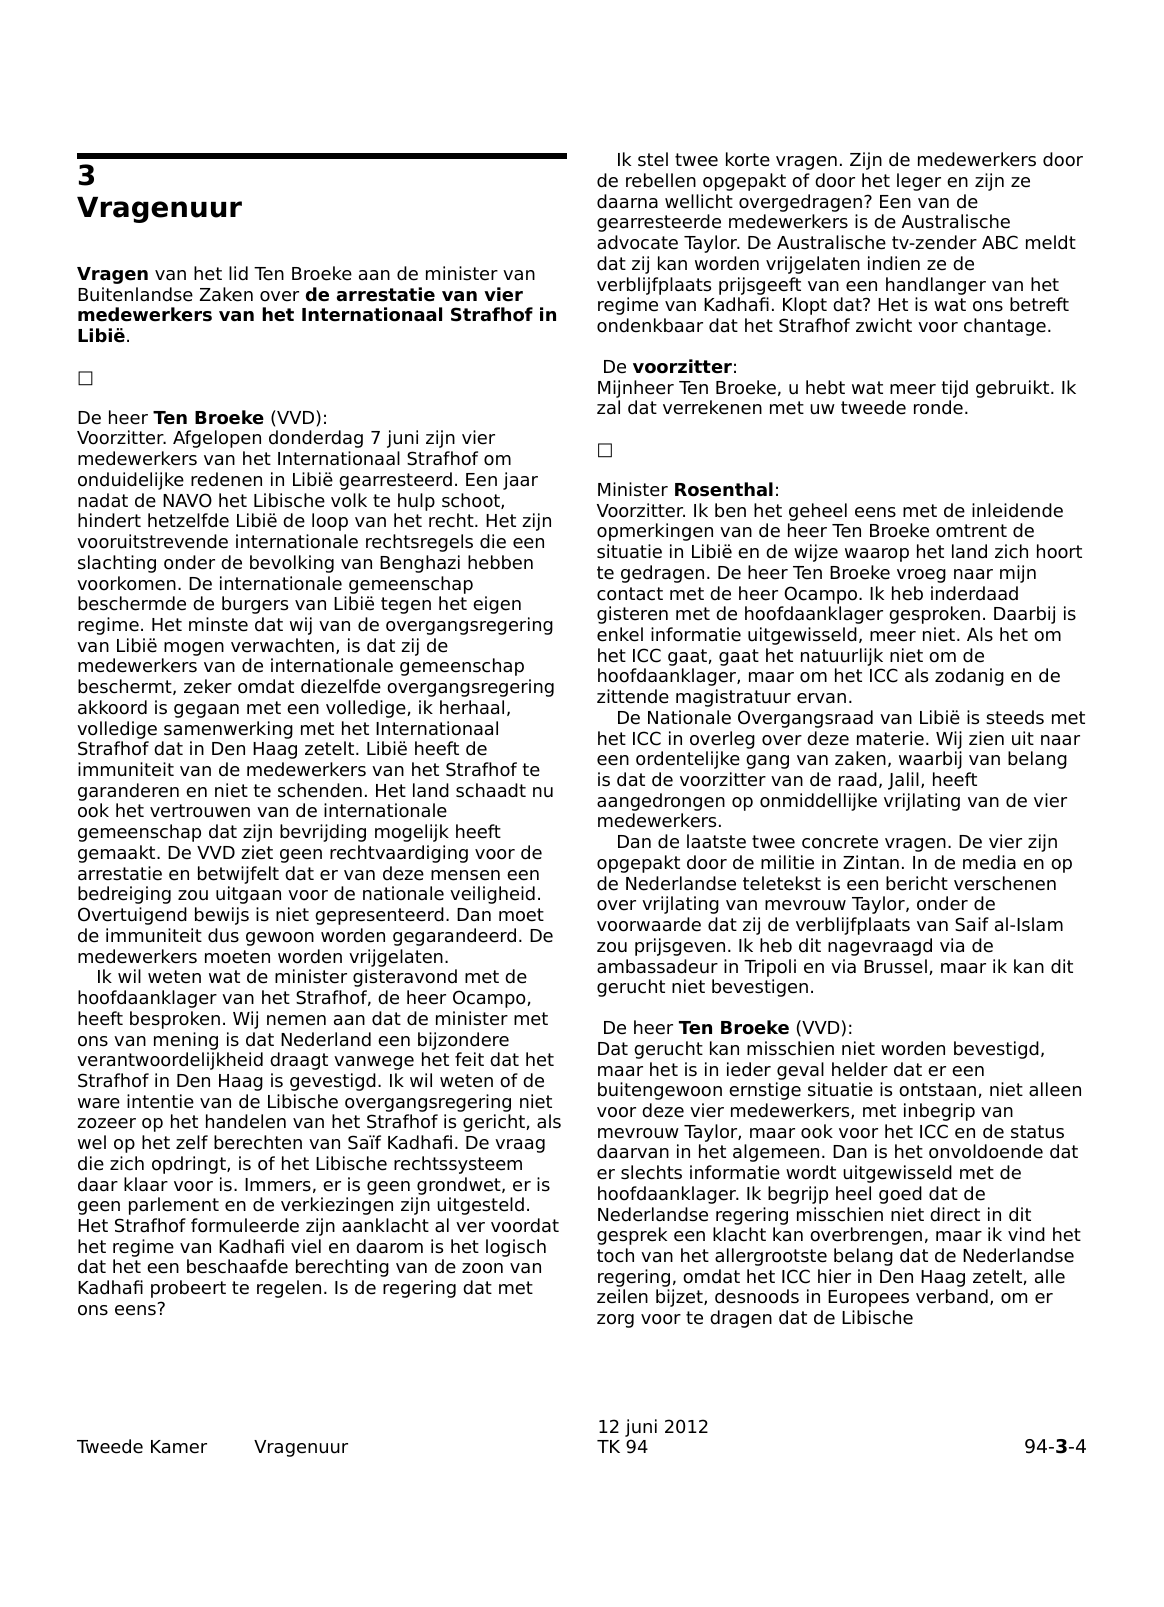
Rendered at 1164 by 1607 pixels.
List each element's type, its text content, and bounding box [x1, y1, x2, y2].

text □ [77, 367, 567, 387]
text Voorzitter. Afgelopen donderdag 7 juni zijn vier medewerkers van het Internationaal Strafhof om onduidelijke redenen in Libië gearresteerd. Een jaar nadat de NAVO het Libische volk te hulp schoot, hindert hetzelfde Libië de loop van het recht. Het zijn vooruitstrevende internationale rechtsregels die een slachting onder de bevolking van Benghazi hebben voorkomen. De internationale gemeenschap beschermde de burgers van Libië tegen het eigen regime. Het minste dat wij van de overgangsregering van Libië mogen verwachten, is dat zij de medewerkers van de internationale gemeenschap beschermt, zeker omdat diezelfde overgangsregering akkoord is gegaan met een volledige, ik herhaal, volledige samenwerking met het Internationaal Strafhof dat in Den Haag zetelt. Libië heeft de immuniteit van de medewerkers van het Strafhof te garanderen en niet te schenden. Het land schaadt nu ook het vertrouwen van de internationale gemeenschap dat zijn bevrijding mogelijk heeft gemaakt. De VVD ziet geen rechtvaardiging voor de arrestatie en betwijfelt dat er van deze mensen een bedreiging zou uitgaan voor de nationale veiligheid. Overtuigend bewijs is niet gepresenteerd. Dan moet de immuniteit dus gewoon worden gegarandeerd. De medewerkers moeten worden vrijgelaten. [77, 428, 567, 967]
text Vragen van het lid Ten Broeke aan de minister van Buitenlandse Zaken over de arrestatie van vier medewerkers van het Internationaal Strafhof in Libië. [77, 264, 567, 347]
text Ik wil weten wat de minister gisteravond met de hoofdaanklager van het Strafhof, de heer Ocampo, heeft besproken. Wij nemen aan dat de minister met ons van mening is dat Nederland een bijzondere verantwoordelijkheid draagt vanwege het feit dat het Strafhof in Den Haag is gevestigd. Ik wil weten of de ware intentie van de Libische overgangsregering niet zozeer op het handelen van het Strafhof is gericht, als wel op het zelf berechten van Saïf Kadhafi. De vraag die zich opdringt, is of het Libische rechtssysteem daar klaar voor is. Immers, er is geen grondwet, er is geen parlement en de verkiezingen zijn uitgesteld. Het Strafhof formuleerde zijn aanklacht al ver voordat het regime van Kadhafi viel en daarom is het logisch dat het een beschaafde berechting van de zoon van Kadhafi probeert te regelen. Is de regering dat met ons eens? [77, 967, 567, 1319]
text Mijnheer Ten Broeke, u hebt wat meer tijd gebruikt. Ik zal dat verrekenen met uw tweede ronde. [596, 377, 1087, 419]
text De voorzitter: [596, 357, 1087, 377]
text Ik stel twee korte vragen. Zijn de medewerkers door de rebellen opgepakt of door het leger en zijn ze daarna wellicht overgedragen? Een van de gearresteerde medewerkers is de Australische advocate Taylor. De Australische tv-zender ABC meldt dat zij kan worden vrijgelaten indien ze de verblijfplaats prijsgeeft van een handlanger van het regime van Kadhafi. Klopt dat? Het is wat ons betreft ondenkbaar dat het Strafhof zwicht voor chantage. [596, 150, 1087, 337]
text Dat gerucht kan misschien niet worden bevestigd, maar het is in ieder geval helder dat er een buitengewoon ernstige situatie is ontstaan, niet alleen voor deze vier medewerkers, met inbegrip van mevrouw Taylor, maar ook voor het ICC en de status daarvan in het algemeen. Dan is het onvoldoende dat er slechts informatie wordt uitgewisseld met de hoofdaanklager. Ik begrijp heel goed dat de Nederlandse regering misschien niet direct in dit gesprek een klacht kan overbrengen, maar ik vind het toch van het allergrootste belang dat de Nederlandse regering, omdat het ICC hier in Den Haag zetelt, alle zeilen bijzet, desnoods in Europees verband, om er zorg voor te dragen dat de Libische [596, 1039, 1087, 1329]
text De heer Ten Broeke (VVD): [77, 407, 567, 428]
text Minister Rosenthal: [596, 480, 1087, 500]
title 3 Vragenuur [77, 159, 567, 224]
text □ [596, 439, 1087, 460]
text Dan de laatste twee concrete vragen. De vier zijn opgepakt door de militie in Zintan. In de media en op de Nederlandse teletekst is een bericht verschenen over vrijlating van mevrouw Taylor, onder de voorwaarde dat zij de verblijfplaats van Saif al-Islam zou prijsgeven. Ik heb dit nagevraagd via de ambassadeur in Tripoli en via Brussel, maar ik kan dit gerucht niet bevestigen. [596, 832, 1087, 998]
text Voorzitter. Ik ben het geheel eens met de inleidende opmerkingen van de heer Ten Broeke omtrent de situatie in Libië en de wijze waarop het land zich hoort te gedragen. De heer Ten Broeke vroeg naar mijn contact met de heer Ocampo. Ik heb inderdaad gisteren met de hoofdaanklager gesproken. Daarbij is enkel informatie uitgewisseld, meer niet. Als het om het ICC gaat, gaat het natuurlijk niet om de hoofdaanklager, maar om het ICC als zodanig en de zittende magistratuur ervan. [596, 500, 1087, 708]
text De Nationale Overgangsraad van Libië is steeds met het ICC in overleg over deze materie. Wij zien uit naar een ordentelijke gang van zaken, waarbij van belang is dat de voorzitter van de raad, Jalil, heeft aangedrongen op onmiddellijke vrijlating van de vier medewerkers. [596, 708, 1087, 832]
text De heer Ten Broeke (VVD): [596, 1018, 1087, 1039]
